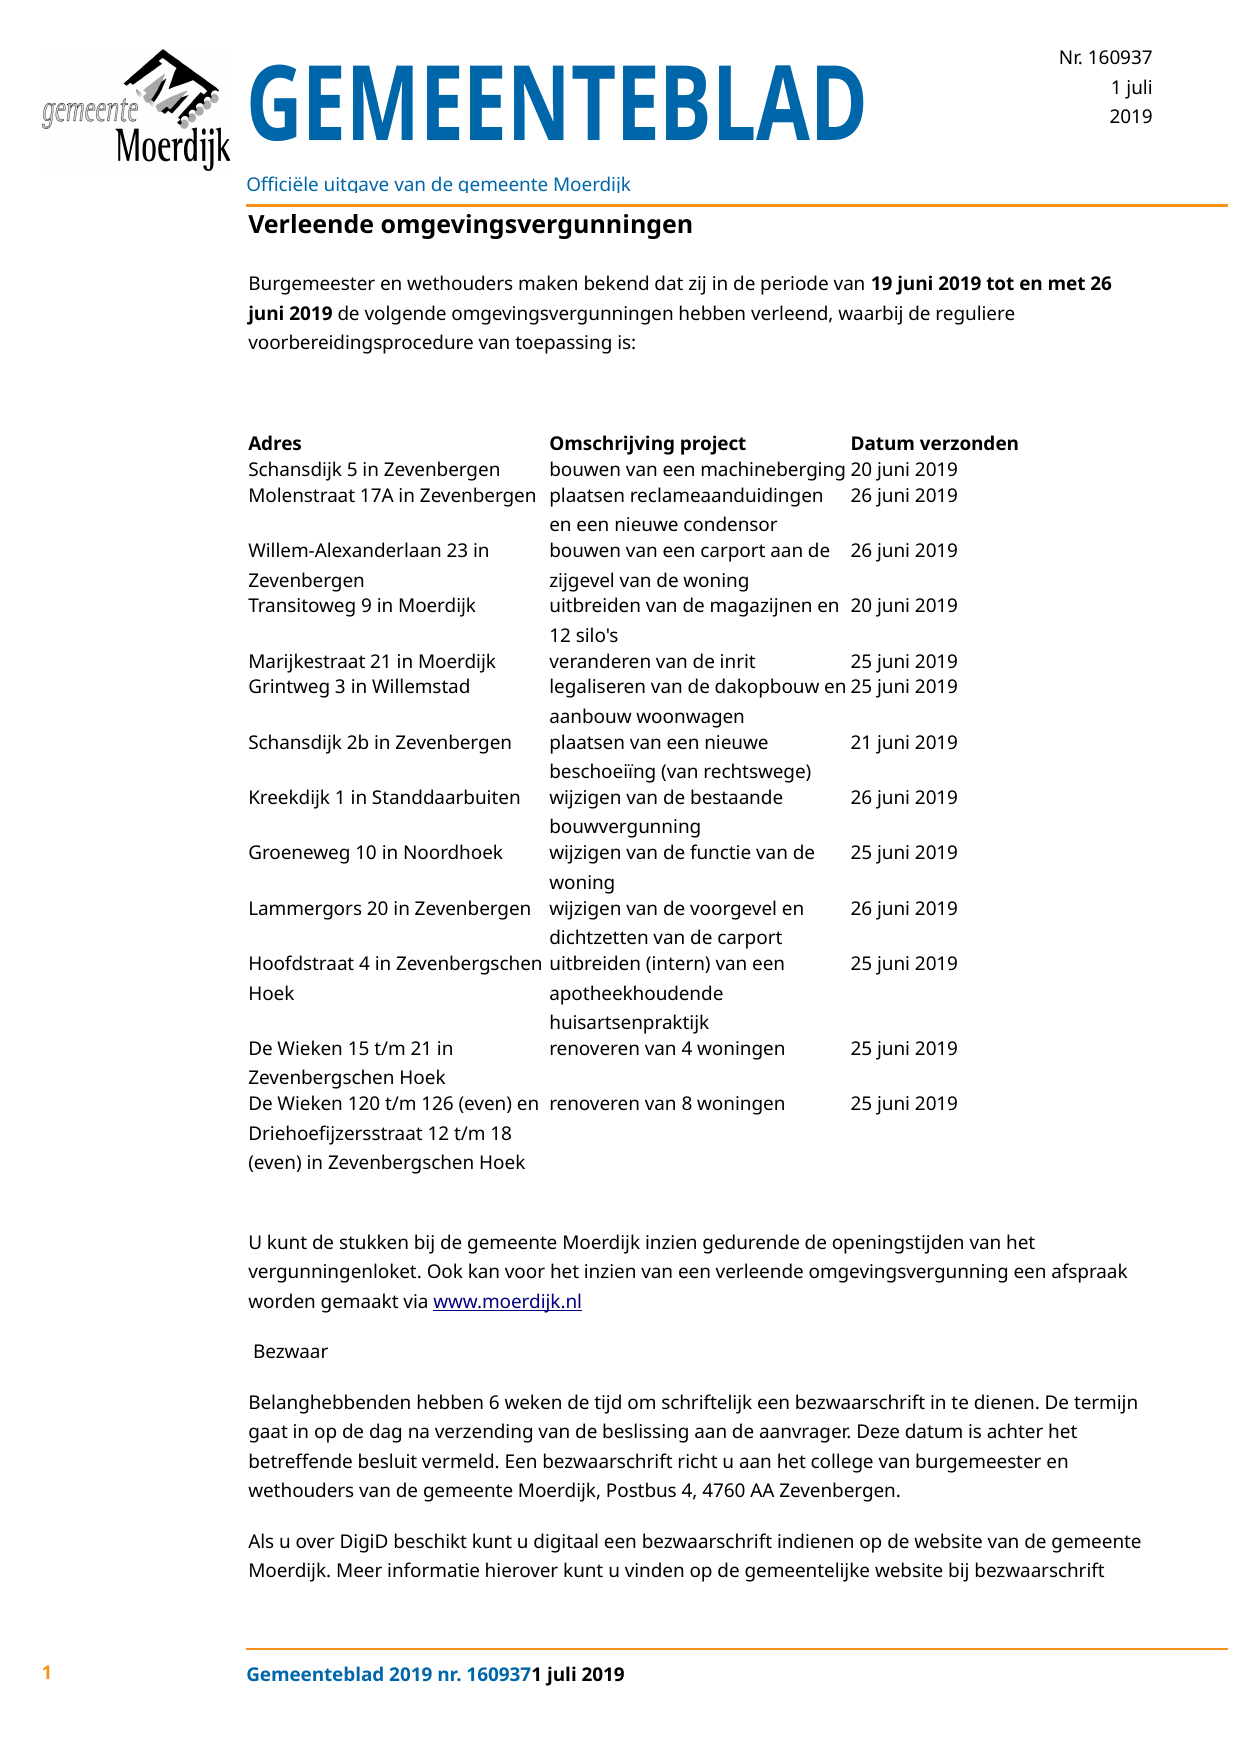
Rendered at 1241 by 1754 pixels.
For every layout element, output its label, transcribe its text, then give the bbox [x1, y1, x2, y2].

table_cell Molenstraat 17A in Zevenbergen [248, 482, 549, 537]
table_header Omschrijving project [549, 430, 850, 456]
table_header Datum verzonden [850, 430, 1152, 456]
table_cell plaatsen van een nieuwe beschoeiïng (van rechtswege) [549, 729, 850, 784]
table_cell 25 juni 2019 [850, 1035, 1152, 1090]
table_cell renoveren van 8 woningen [549, 1090, 850, 1175]
table_cell Kreekdijk 1 in Standdaarbuiten [248, 784, 549, 839]
table_cell Hoofdstraat 4 in Zevenbergschen Hoek [248, 950, 549, 1035]
table_cell wijzigen van de bestaande bouwvergunning [549, 784, 850, 839]
table_cell 25 juni 2019 [850, 648, 1152, 673]
table_cell Marijkestraat 21 in Moerdijk [248, 648, 549, 673]
picture [41, 47, 231, 172]
table_cell 25 juni 2019 [850, 840, 1152, 895]
text Belanghebbenden hebben 6 weken de tijd om schriftelijk een bezwaarschrift in te dienen. De termijn gaat in op de dag na verzending van de beslissing aan de aanvrager. Deze datum is achter het betreffende besluit vermeld. Een bezwaarschrift richt u aan het college van burgemeester en wethouders van de gemeente Moerdijk, Postbus 4, 4760 AA Zevenbergen. [248, 1389, 1152, 1503]
table_cell wijzigen van de voorgevel en dichtzetten van de carport [549, 895, 850, 950]
table_cell renoveren van 4 woningen [549, 1035, 850, 1090]
table_cell 25 juni 2019 [850, 674, 1152, 729]
table_cell 26 juni 2019 [850, 895, 1152, 950]
text Bezwaar [248, 1338, 1152, 1364]
table_cell 26 juni 2019 [850, 784, 1152, 839]
text U kunt de stukken bij de gemeente Moerdijk inzien gedurende de openingstijden van het vergunningenloket. Ook kan voor het inzien van een verleende omgevingsvergunning een afspraak worden gemaakt via www.moerdijk.nl [248, 1229, 1152, 1314]
table_cell 26 juni 2019 [850, 482, 1152, 537]
text Burgemeester en wethouders maken bekend dat zij in de periode van 19 juni 2019 tot en met 26 juni 2019 de volgende omgevingsvergunningen hebben verleend, waarbij de reguliere voorbereidingsprocedure van toepassing is: [248, 270, 1152, 355]
table_cell Lammergors 20 in Zevenbergen [248, 895, 549, 950]
table_cell 25 juni 2019 [850, 1090, 1152, 1175]
table_cell uitbreiden van de magazijnen en 12 silo's [549, 593, 850, 648]
table_cell Schansdijk 2b in Zevenbergen [248, 729, 549, 784]
table_cell Transitoweg 9 in Moerdijk [248, 593, 549, 648]
text Als u over DigiD beschikt kunt u digitaal een bezwaarschrift indienen op de website van de gemeente Moerdijk. Meer informatie hierover kunt u vinden op de gemeentelijke website bij bezwaarschrift [248, 1528, 1152, 1583]
table_cell Groeneweg 10 in Noordhoek [248, 840, 549, 895]
table_cell wijzigen van de functie van de woning [549, 840, 850, 895]
table_cell 20 juni 2019 [850, 593, 1152, 648]
table_header Adres [248, 430, 549, 456]
table_cell uitbreiden (intern) van een apotheekhoudende huisartsenpraktijk [549, 950, 850, 1035]
table_cell Schansdijk 5 in Zevenbergen [248, 456, 549, 482]
table_cell 21 juni 2019 [850, 729, 1152, 784]
table_cell legaliseren van de dakopbouw en aanbouw woonwagen [549, 674, 850, 729]
table_cell 25 juni 2019 [850, 950, 1152, 1035]
table_cell De Wieken 120 t/m 126 (even) en Driehoefijzersstraat 12 t/m 18 (even) in Zevenbergschen Hoek [248, 1090, 549, 1175]
table_cell 26 juni 2019 [850, 537, 1152, 592]
table_cell bouwen van een machineberging [549, 456, 850, 482]
table_cell veranderen van de inrit [549, 648, 850, 673]
table_cell Grintweg 3 in Willemstad [248, 674, 549, 729]
table_cell plaatsen reclameaanduidingen en een nieuwe condensor [549, 482, 850, 537]
table_cell 20 juni 2019 [850, 456, 1152, 482]
table_cell bouwen van een carport aan de zijgevel van de woning [549, 537, 850, 592]
text Verleende omgevingsvergunningen [248, 207, 1152, 241]
table_cell Willem-Alexanderlaan 23 in Zevenbergen [248, 537, 549, 592]
table_cell De Wieken 15 t/m 21 in Zevenbergschen Hoek [248, 1035, 549, 1090]
